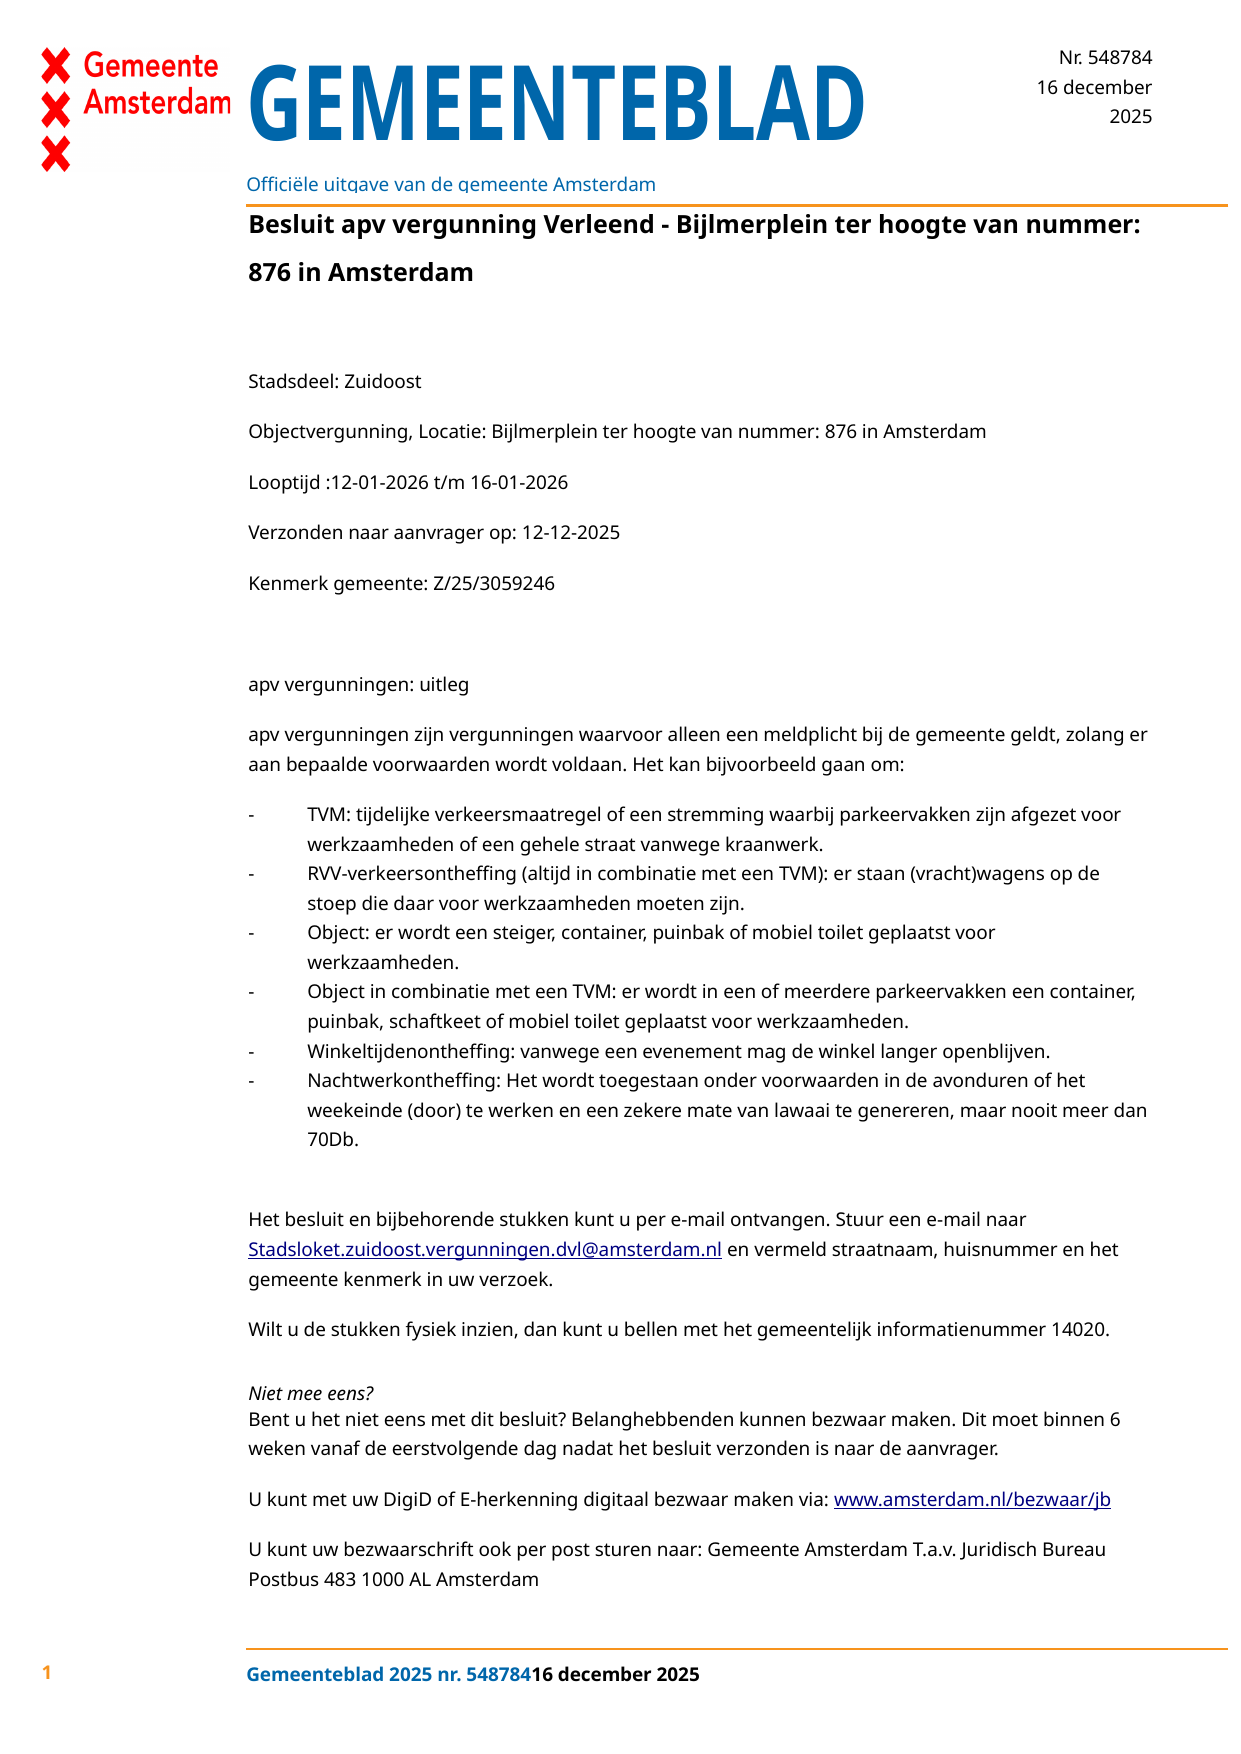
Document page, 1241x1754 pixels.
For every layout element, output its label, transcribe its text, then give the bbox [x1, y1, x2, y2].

list RVV-verkeersontheffing (altijd in combinatie met een TVM): er staan (vracht)wagens op de stoep die daar voor werkzaamheden moeten zijn. [248, 860, 1152, 916]
text Besluit apv vergunning Verleend - Bijlmerplein ter hoogte van nummer: 876 in Amsterdam [248, 207, 1152, 288]
list Object in combinatie met een TVM: er wordt in een of meerdere parkeervakken een container, puinbak, schaftkeet of mobiel toilet geplaatst voor werkzaamheden. [248, 979, 1152, 1034]
text Stadsdeel: Zuidoost [248, 368, 1152, 394]
list Nachtwerkontheffing: Het wordt toegestaan onder voorwaarden in de avonduren of het weekeinde (door) te werken en een zekere mate van lawaai te genereren, maar nooit meer dan 70Db. [248, 1067, 1152, 1152]
text Looptijd :12-01-2026 t/m 16-01-2026 [248, 469, 1152, 495]
list TVM: tijdelijke verkeersmaatregel of een stremming waarbij parkeervakken zijn afgezet voor werkzaamheden of een gehele straat vanwege kraanwerk. [248, 801, 1152, 857]
text Niet mee eens? [248, 1380, 1152, 1406]
text Bent u het niet eens met dit besluit? Belanghebbenden kunnen bezwaar maken. Dit moet binnen 6 weken vanaf de eerstvolgende dag nadat het besluit verzonden is naar de aanvrager. [248, 1406, 1152, 1461]
text U kunt met uw DigiD of E-herkenning digitaal bezwaar maken via: www.amsterdam.nl/bezwaar/jb [248, 1486, 1152, 1512]
text apv vergunningen zijn vergunningen waarvoor alleen een meldplicht bij de gemeente geldt, zolang er aan bepaalde voorwaarden wordt voldaan. Het kan bijvoorbeeld gaan om: [248, 721, 1152, 777]
text Het besluit en bijbehorende stukken kunt u per e-mail ontvangen. Stuur een e-mail naar Stadsloket.zuidoost.vergunningen.dvl@amsterdam.nl en vermeld straatnaam, huisnummer en het gemeente kenmerk in uw verzoek. [248, 1207, 1152, 1292]
text U kunt uw bezwaarschrift ook per post sturen naar: Gemeente Amsterdam T.a.v. Juridisch Bureau Postbus 483 1000 AL Amsterdam [248, 1536, 1152, 1592]
list Winkeltijdenontheffing: vanwege een evenement mag de winkel langer openblijven. [248, 1038, 1152, 1064]
text apv vergunningen: uitleg [248, 671, 1152, 697]
text Verzonden naar aanvrager op: 12-12-2025 [248, 519, 1152, 545]
text Kenmerk gemeente: Z/25/3059246 [248, 570, 1152, 596]
text Objectvergunning, Locatie: Bijlmerplein ter hoogte van nummer: 876 in Amsterdam [248, 419, 1152, 444]
picture [41, 47, 231, 172]
text Wilt u de stukken fysiek inzien, dan kunt u bellen met het gemeentelijk informatienummer 14020. [248, 1316, 1152, 1342]
list Object: er wordt een steiger, container, puinbak of mobiel toilet geplaatst voor werkzaamheden. [248, 919, 1152, 975]
